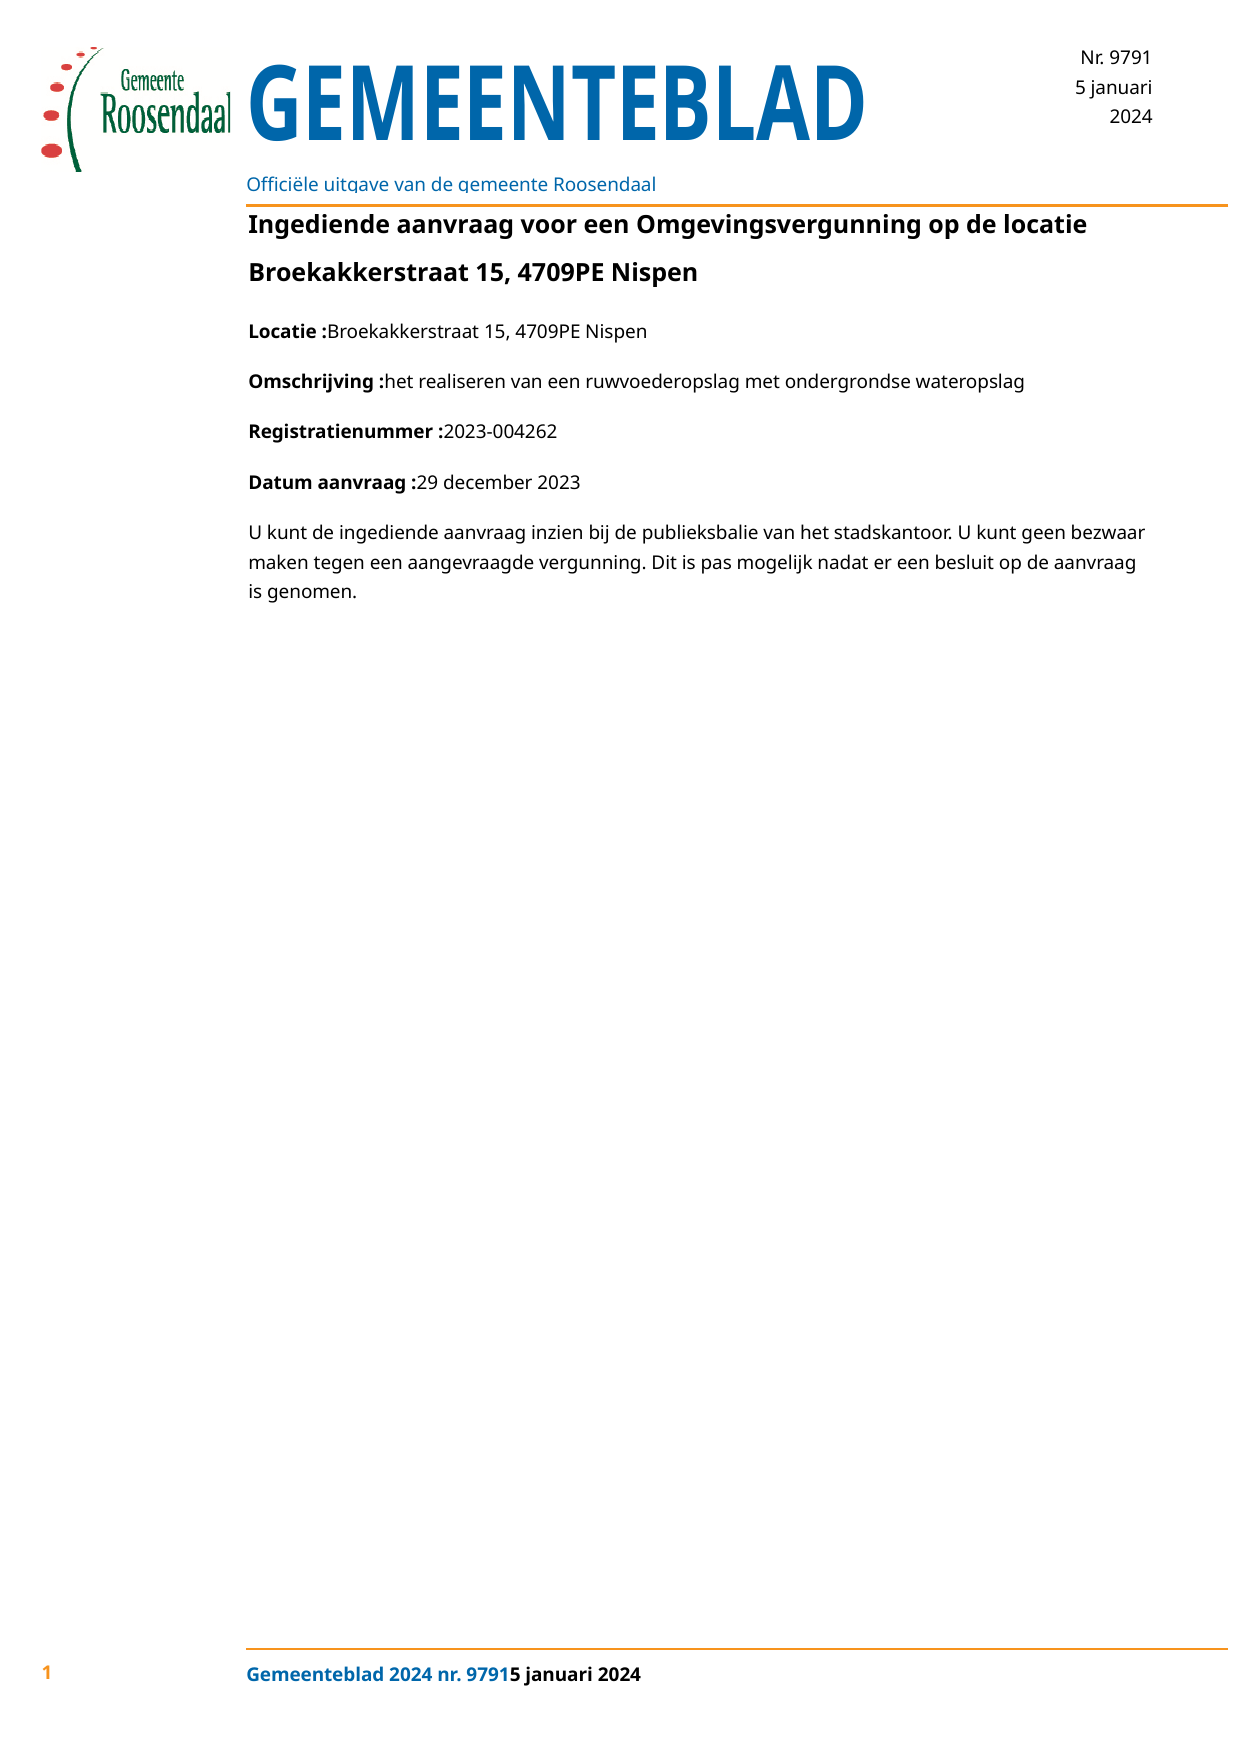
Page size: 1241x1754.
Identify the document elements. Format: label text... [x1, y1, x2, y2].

text Omschrijving :het realiseren van een ruwvoederopslag met ondergrondse wateropslag [248, 368, 1152, 394]
picture [41, 47, 231, 172]
text Ingediende aanvraag voor een Omgevingsvergunning op de locatie Broekakkerstraat 15, 4709PE Nispen [248, 207, 1152, 288]
text Locatie :Broekakkerstraat 15, 4709PE Nispen [248, 318, 1152, 344]
text Datum aanvraag :29 december 2023 [248, 469, 1152, 495]
text Registratienummer :2023-004262 [248, 419, 1152, 444]
text U kunt de ingediende aanvraag inzien bij de publieksbalie van het stadskantoor. U kunt geen bezwaar maken tegen een aangevraagde vergunning. Dit is pas mogelijk nadat er een besluit op de aanvraag is genomen. [248, 519, 1152, 604]
